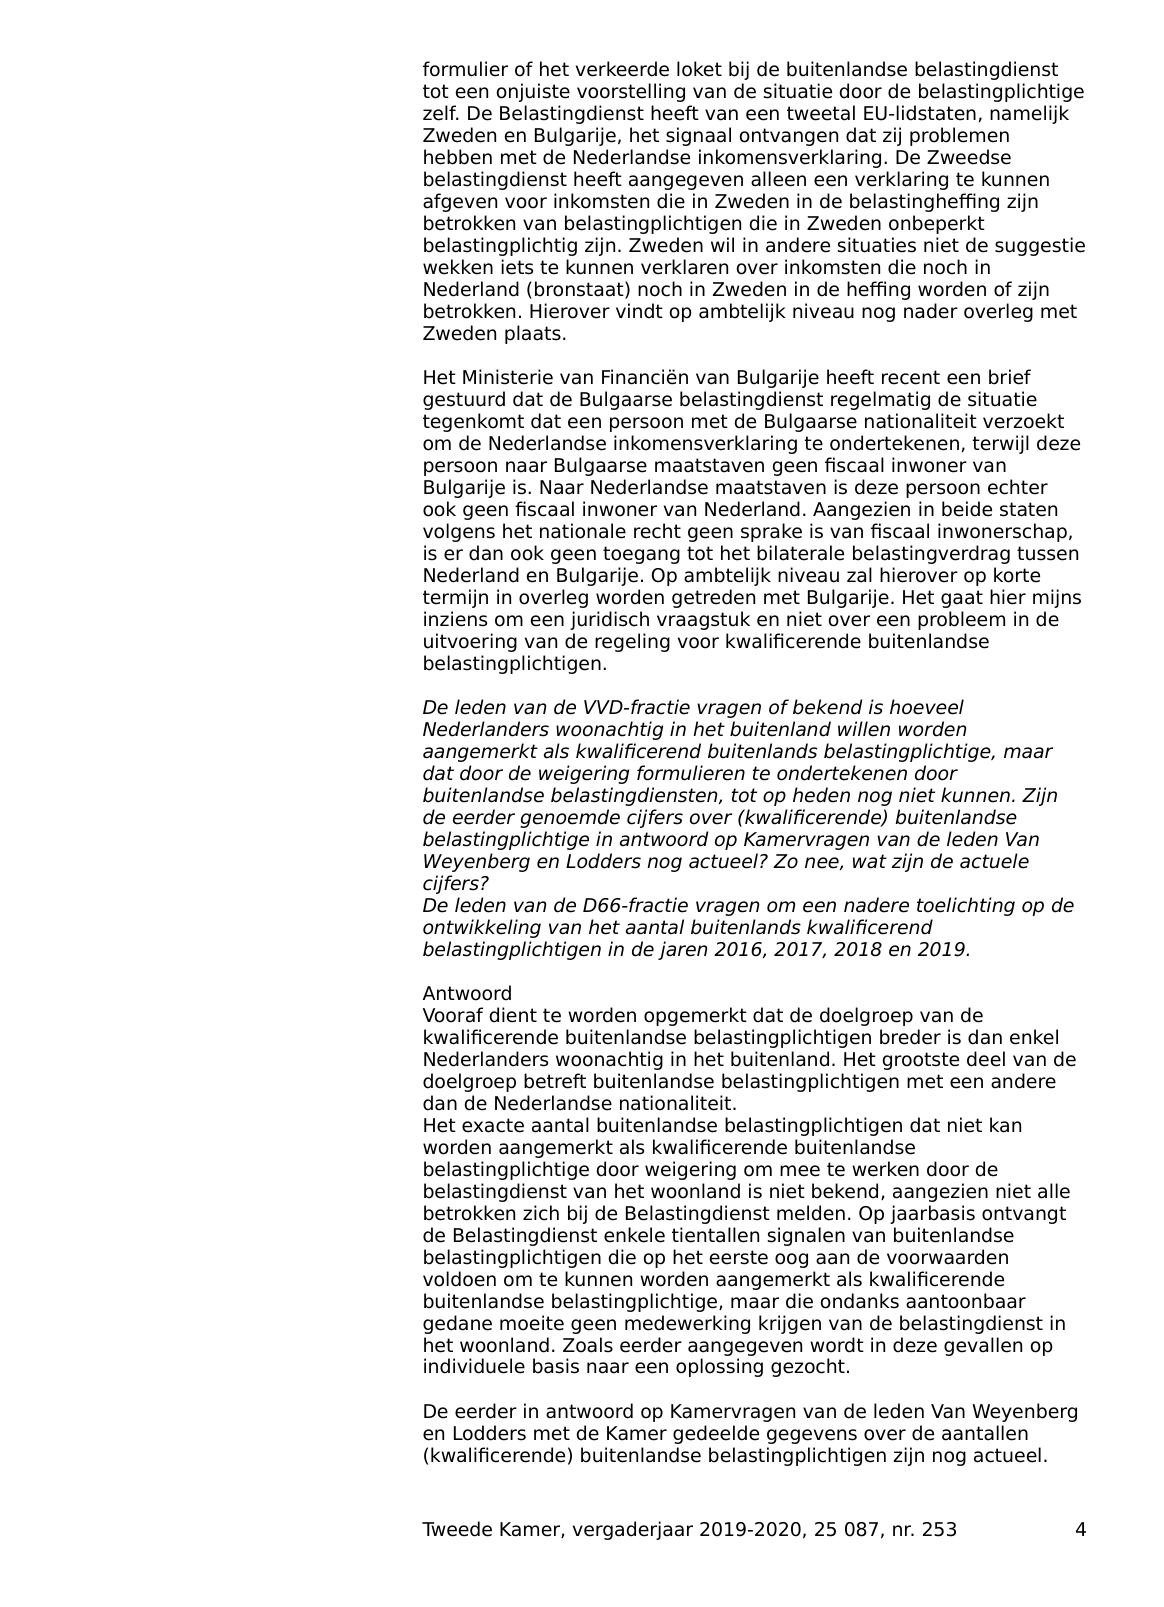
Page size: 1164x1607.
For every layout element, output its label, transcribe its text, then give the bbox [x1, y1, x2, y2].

text De leden van de D66-fractie vragen om een nadere toelichting op de ontwikkeling van het aantal buitenlands kwalificerend belastingplichtigen in de jaren 2016, 2017, 2018 en 2019. [422, 895, 1087, 961]
text De eerder in antwoord op Kamervragen van de leden Van Weyenberg en Lodders met de Kamer gedeelde gegevens over de aantallen (kwalificerende) buitenlandse belastingplichtigen zijn nog actueel. [422, 1401, 1087, 1467]
text De leden van de VVD-fractie vragen of bekend is hoeveel Nederlanders woonachtig in het buitenland willen worden aangemerkt als kwalificerend buitenlands belastingplichtige, maar dat door de weigering formulieren te ondertekenen door buitenlandse belastingdiensten, tot op heden nog niet kunnen. Zijn de eerder genoemde cijfers over (kwalificerende) buitenlandse belastingplichtige in antwoord op Kamervragen van de leden Van Weyenberg en Lodders nog actueel? Zo nee, wat zijn de actuele cijfers? [422, 697, 1087, 895]
text Het exacte aantal buitenlandse belastingplichtigen dat niet kan worden aangemerkt als kwalificerende buitenlandse belastingplichtige door weigering om mee te werken door de belastingdienst van het woonland is niet bekend, aangezien niet alle betrokken zich bij de Belastingdienst melden. Op jaarbasis ontvangt de Belastingdienst enkele tientallen signalen van buitenlandse belastingplichtigen die op het eerste oog aan de voorwaarden voldoen om te kunnen worden aangemerkt als kwalificerende buitenlandse belastingplichtige, maar die ondanks aantoonbaar gedane moeite geen medewerking krijgen van de belastingdienst in het woonland. Zoals eerder aangegeven wordt in deze gevallen op individuele basis naar een oplossing gezocht. [422, 1115, 1087, 1378]
text Antwoord [422, 983, 1087, 1005]
text formulier of het verkeerde loket bij de buitenlandse belastingdienst tot een onjuiste voorstelling van de situatie door de belastingplichtige zelf. De Belastingdienst heeft van een tweetal EU-lidstaten, namelijk Zweden en Bulgarije, het signaal ontvangen dat zij problemen hebben met de Nederlandse inkomensverklaring. De Zweedse belastingdienst heeft aangegeven alleen een verklaring te kunnen afgeven voor inkomsten die in Zweden in de belastingheffing zijn betrokken van belastingplichtigen die in Zweden onbeperkt belastingplichtig zijn. Zweden wil in andere situaties niet de suggestie wekken iets te kunnen verklaren over inkomsten die noch in Nederland (bronstaat) noch in Zweden in de heffing worden of zijn betrokken. Hierover vindt op ambtelijk niveau nog nader overleg met Zweden plaats. [422, 59, 1087, 345]
text Het Ministerie van Financiën van Bulgarije heeft recent een brief gestuurd dat de Bulgaarse belastingdienst regelmatig de situatie tegenkomt dat een persoon met de Bulgaarse nationaliteit verzoekt om de Nederlandse inkomensverklaring te ondertekenen, terwijl deze persoon naar Bulgaarse maatstaven geen fiscaal inwoner van Bulgarije is. Naar Nederlandse maatstaven is deze persoon echter ook geen fiscaal inwoner van Nederland. Aangezien in beide staten volgens het nationale recht geen sprake is van fiscaal inwonerschap, is er dan ook geen toegang tot het bilaterale belastingverdrag tussen Nederland en Bulgarije. Op ambtelijk niveau zal hierover op korte termijn in overleg worden getreden met Bulgarije. Het gaat hier mijns inziens om een juridisch vraagstuk en niet over een probleem in de uitvoering van de regeling voor kwalificerende buitenlandse belastingplichtigen. [422, 367, 1087, 675]
text Vooraf dient te worden opgemerkt dat de doelgroep van de kwalificerende buitenlandse belastingplichtigen breder is dan enkel Nederlanders woonachtig in het buitenland. Het grootste deel van de doelgroep betreft buitenlandse belastingplichtigen met een andere dan de Nederlandse nationaliteit. [422, 1005, 1087, 1115]
